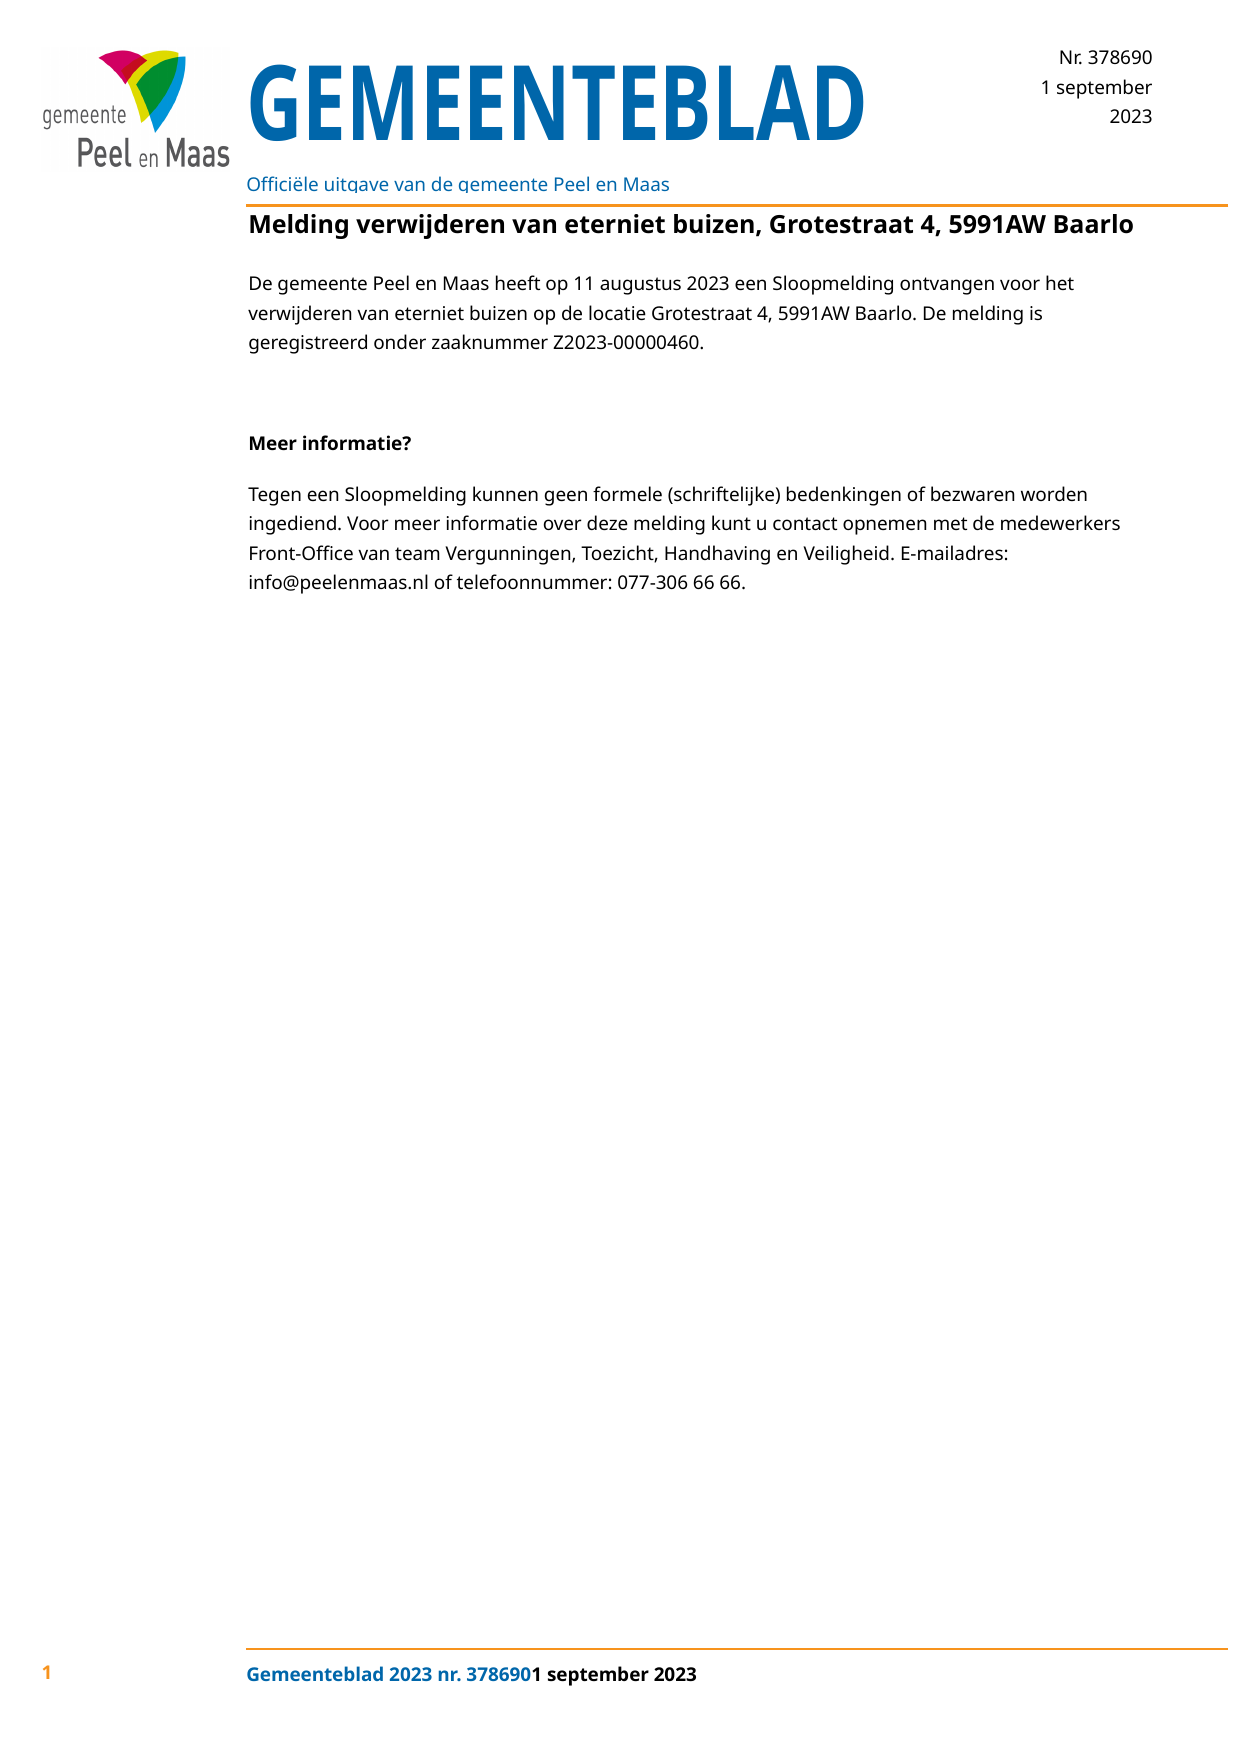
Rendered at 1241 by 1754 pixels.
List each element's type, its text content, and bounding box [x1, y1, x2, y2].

picture [41, 47, 231, 172]
text De gemeente Peel en Maas heeft op 11 augustus 2023 een Sloopmelding ontvangen voor het verwijderen van eterniet buizen op de locatie Grotestraat 4, 5991AW Baarlo. De melding is geregistreerd onder zaaknummer Z2023-00000460. [248, 270, 1152, 355]
text Tegen een Sloopmelding kunnen geen formele (schriftelijke) bedenkingen of bezwaren worden ingediend. Voor meer informatie over deze melding kunt u contact opnemen met de medewerkers Front-Office van team Vergunningen, Toezicht, Handhaving en Veiligheid. E-mailadres: info@peelenmaas.nl of telefoonnummer: 077-306 66 66. [248, 481, 1152, 595]
text Melding verwijderen van eterniet buizen, Grotestraat 4, 5991AW Baarlo [248, 207, 1152, 241]
text Meer informatie? [248, 430, 1152, 456]
